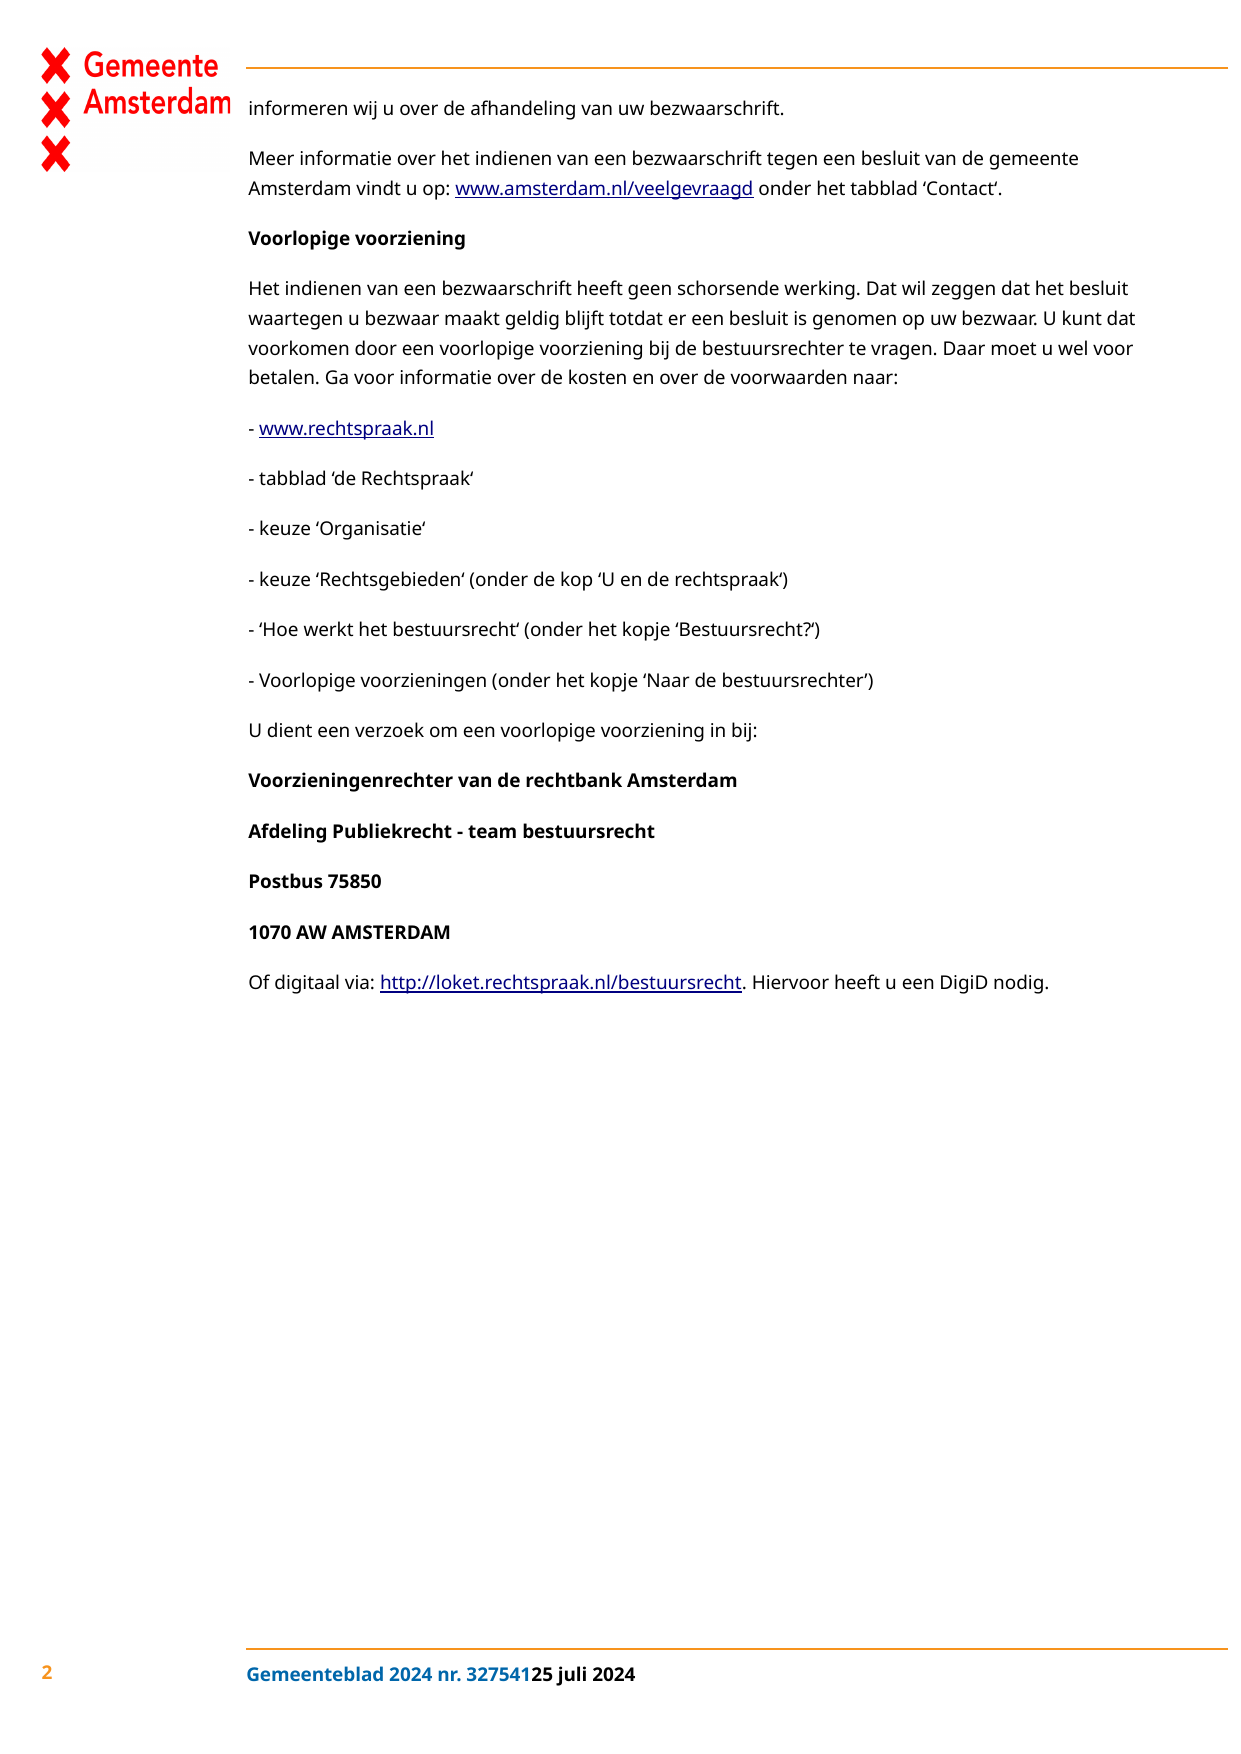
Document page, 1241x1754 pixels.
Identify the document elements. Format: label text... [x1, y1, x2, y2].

text - keuze ‘Organisatie‘ [248, 516, 1152, 541]
text - Voorlopige voorzieningen (onder het kopje ‘Naar de bestuursrechter’) [248, 667, 1152, 693]
text - www.rechtspraak.nl [248, 415, 1152, 441]
text - keuze ‘Rechtsgebieden‘ (onder de kop ‘U en de rechtspraak‘) [248, 566, 1152, 592]
text informeren wij u over de afhandeling van uw bezwaarschrift. [248, 95, 1152, 121]
text Afdeling Publiekrecht - team bestuursrecht [248, 818, 1152, 844]
text Voorlopige voorziening [248, 225, 1152, 251]
text Meer informatie over het indienen van een bezwaarschrift tegen een besluit van de gemeente Amsterdam vindt u op: www.amsterdam.nl/veelgevraagd onder het tabblad ‘Contact‘. [248, 145, 1152, 201]
text - ‘Hoe werkt het bestuursrecht‘ (onder het kopje ‘Bestuursrecht?‘) [248, 616, 1152, 642]
text Of digitaal via: http://loket.rechtspraak.nl/bestuursrecht. Hiervoor heeft u een DigiD nodig. [248, 969, 1152, 995]
text 1070 AW AMSTERDAM [248, 919, 1152, 945]
text Voorzieningenrechter van de rechtbank Amsterdam [248, 768, 1152, 793]
text Het indienen van een bezwaarschrift heeft geen schorsende werking. Dat wil zeggen dat het besluit waartegen u bezwaar maakt geldig blijft totdat er een besluit is genomen op uw bezwaar. U kunt dat voorkomen door een voorlopige voorziening bij de bestuursrechter te vragen. Daar moet u wel voor betalen. Ga voor informatie over de kosten en over de voorwaarden naar: [248, 276, 1152, 390]
text - tabblad ‘de Rechtspraak‘ [248, 465, 1152, 491]
text Postbus 75850 [248, 868, 1152, 894]
picture [41, 47, 231, 172]
text U dient een verzoek om een voorlopige voorziening in bij: [248, 717, 1152, 743]
